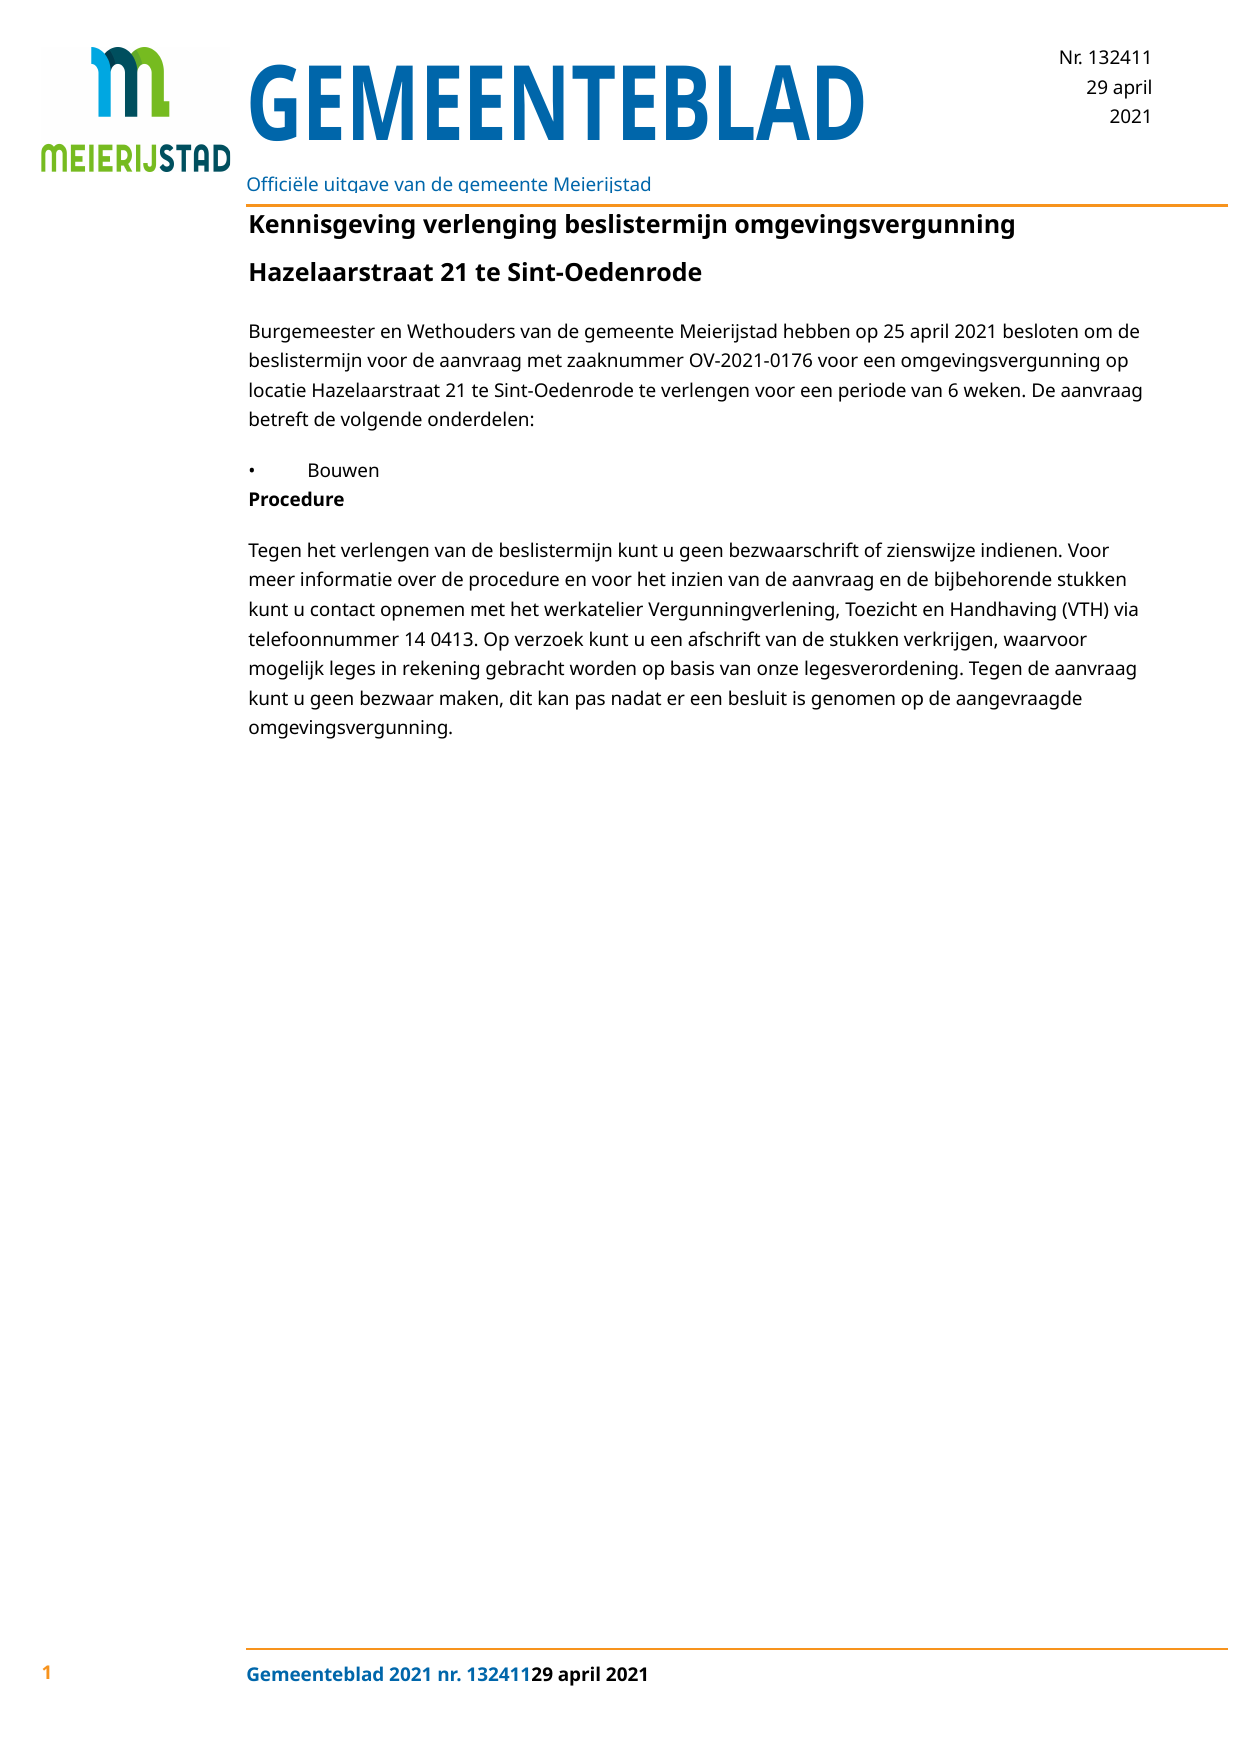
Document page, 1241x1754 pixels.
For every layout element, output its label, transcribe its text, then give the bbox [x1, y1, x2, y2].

text Kennisgeving verlenging beslistermijn omgevingsvergunning Hazelaarstraat 21 te Sint-Oedenrode [248, 207, 1152, 288]
text Tegen het verlengen van de beslistermijn kunt u geen bezwaarschrift of zienswijze indienen. Voor meer informatie over de procedure en voor het inzien van de aanvraag en de bijbehorende stukken kunt u contact opnemen met het werkatelier Vergunningverlening, Toezicht en Handhaving (VTH) via telefoonnummer 14 0413. Op verzoek kunt u een afschrift van de stukken verkrijgen, waarvoor mogelijk leges in rekening gebracht worden op basis van onze legesverordening. Tegen de aanvraag kunt u geen bezwaar maken, dit kan pas nadat er een besluit is genomen op de aangevraagde omgevingsvergunning. [248, 537, 1152, 740]
list Bouwen [248, 457, 1152, 483]
picture [41, 47, 231, 172]
text Procedure [248, 487, 1152, 512]
text Burgemeester en Wethouders van de gemeente Meierijstad hebben op 25 april 2021 besloten om de beslistermijn voor de aanvraag met zaaknummer OV-2021-0176 voor een omgevingsvergunning op locatie Hazelaarstraat 21 te Sint-Oedenrode te verlengen voor een periode van 6 weken. De aanvraag betreft de volgende onderdelen: [248, 318, 1152, 432]
